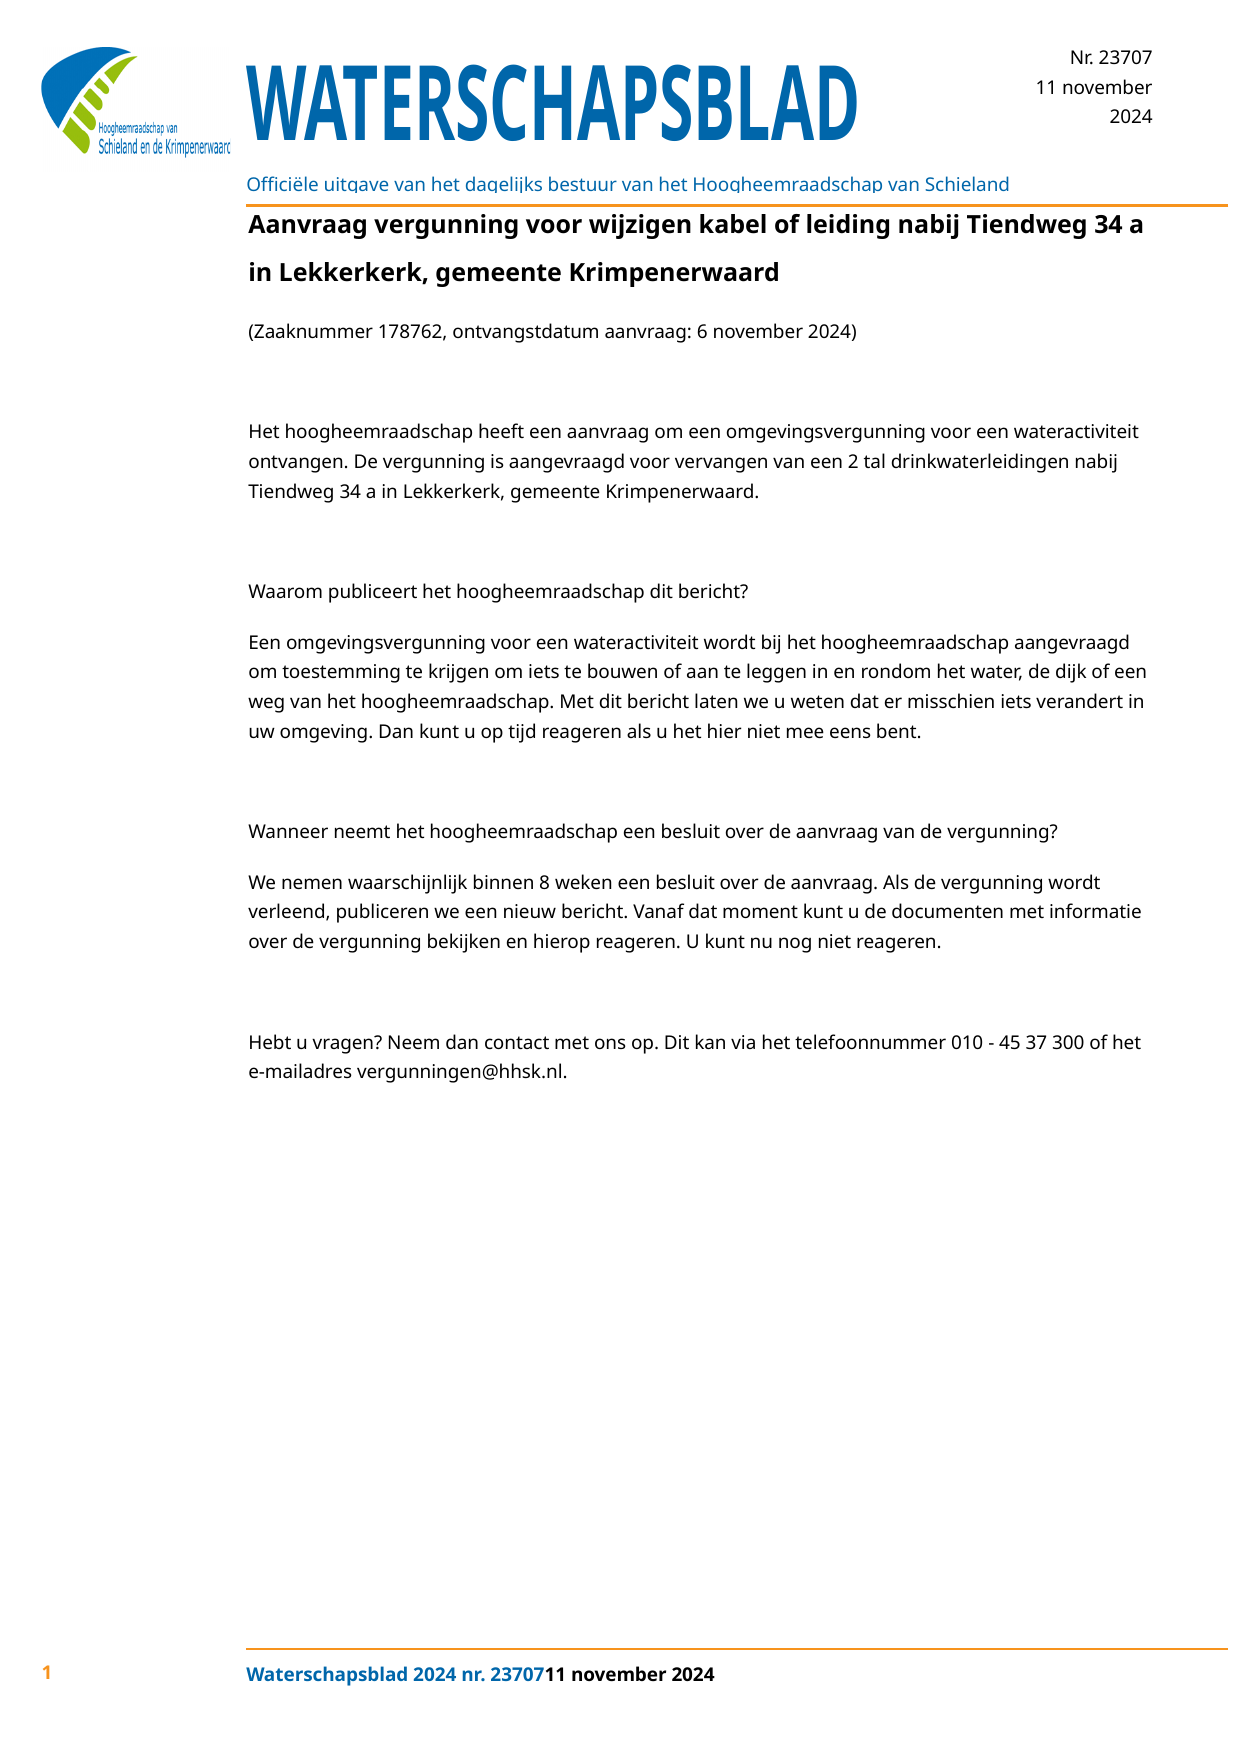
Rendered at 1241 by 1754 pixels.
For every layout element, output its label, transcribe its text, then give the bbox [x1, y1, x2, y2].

text Een omgevingsvergunning voor een wateractiviteit wordt bij het hoogheemraadschap aangevraagd om toestemming te krijgen om iets te bouwen of aan te leggen in en rondom het water, de dijk of een weg van het hoogheemraadschap. Met dit bericht laten we u weten dat er misschien iets verandert in uw omgeving. Dan kunt u op tijd reageren als u het hier niet mee eens bent. [248, 629, 1152, 744]
text Aanvraag vergunning voor wijzigen kabel of leiding nabij Tiendweg 34 a in Lekkerkerk, gemeente Krimpenerwaard [248, 207, 1152, 288]
text (Zaaknummer 178762, ontvangstdatum aanvraag: 6 november 2024) [248, 318, 1152, 344]
text Het hoogheemraadschap heeft een aanvraag om een omgevingsvergunning voor een wateractiviteit ontvangen. De vergunning is aangevraagd voor vervangen van een 2 tal drinkwaterleidingen nabij Tiendweg 34 a in Lekkerkerk, gemeente Krimpenerwaard. [248, 419, 1152, 504]
text Wanneer neemt het hoogheemraadschap een besluit over de aanvraag van de vergunning? [248, 819, 1152, 844]
text Hebt u vragen? Neem dan contact met ons op. Dit kan via het telefoonnummer 010 - 45 37 300 of het e-mailadres vergunningen@hhsk.nl. [248, 1029, 1152, 1084]
text Waarom publiceert het hoogheemraadschap dit bericht? [248, 579, 1152, 604]
text We nemen waarschijnlijk binnen 8 weken een besluit over de aanvraag. Als de vergunning wordt verleend, publiceren we een nieuw bericht. Vanaf dat moment kunt u de documenten met informatie over de vergunning bekijken en hierop reageren. U kunt nu nog niet reageren. [248, 869, 1152, 954]
picture [41, 47, 231, 172]
